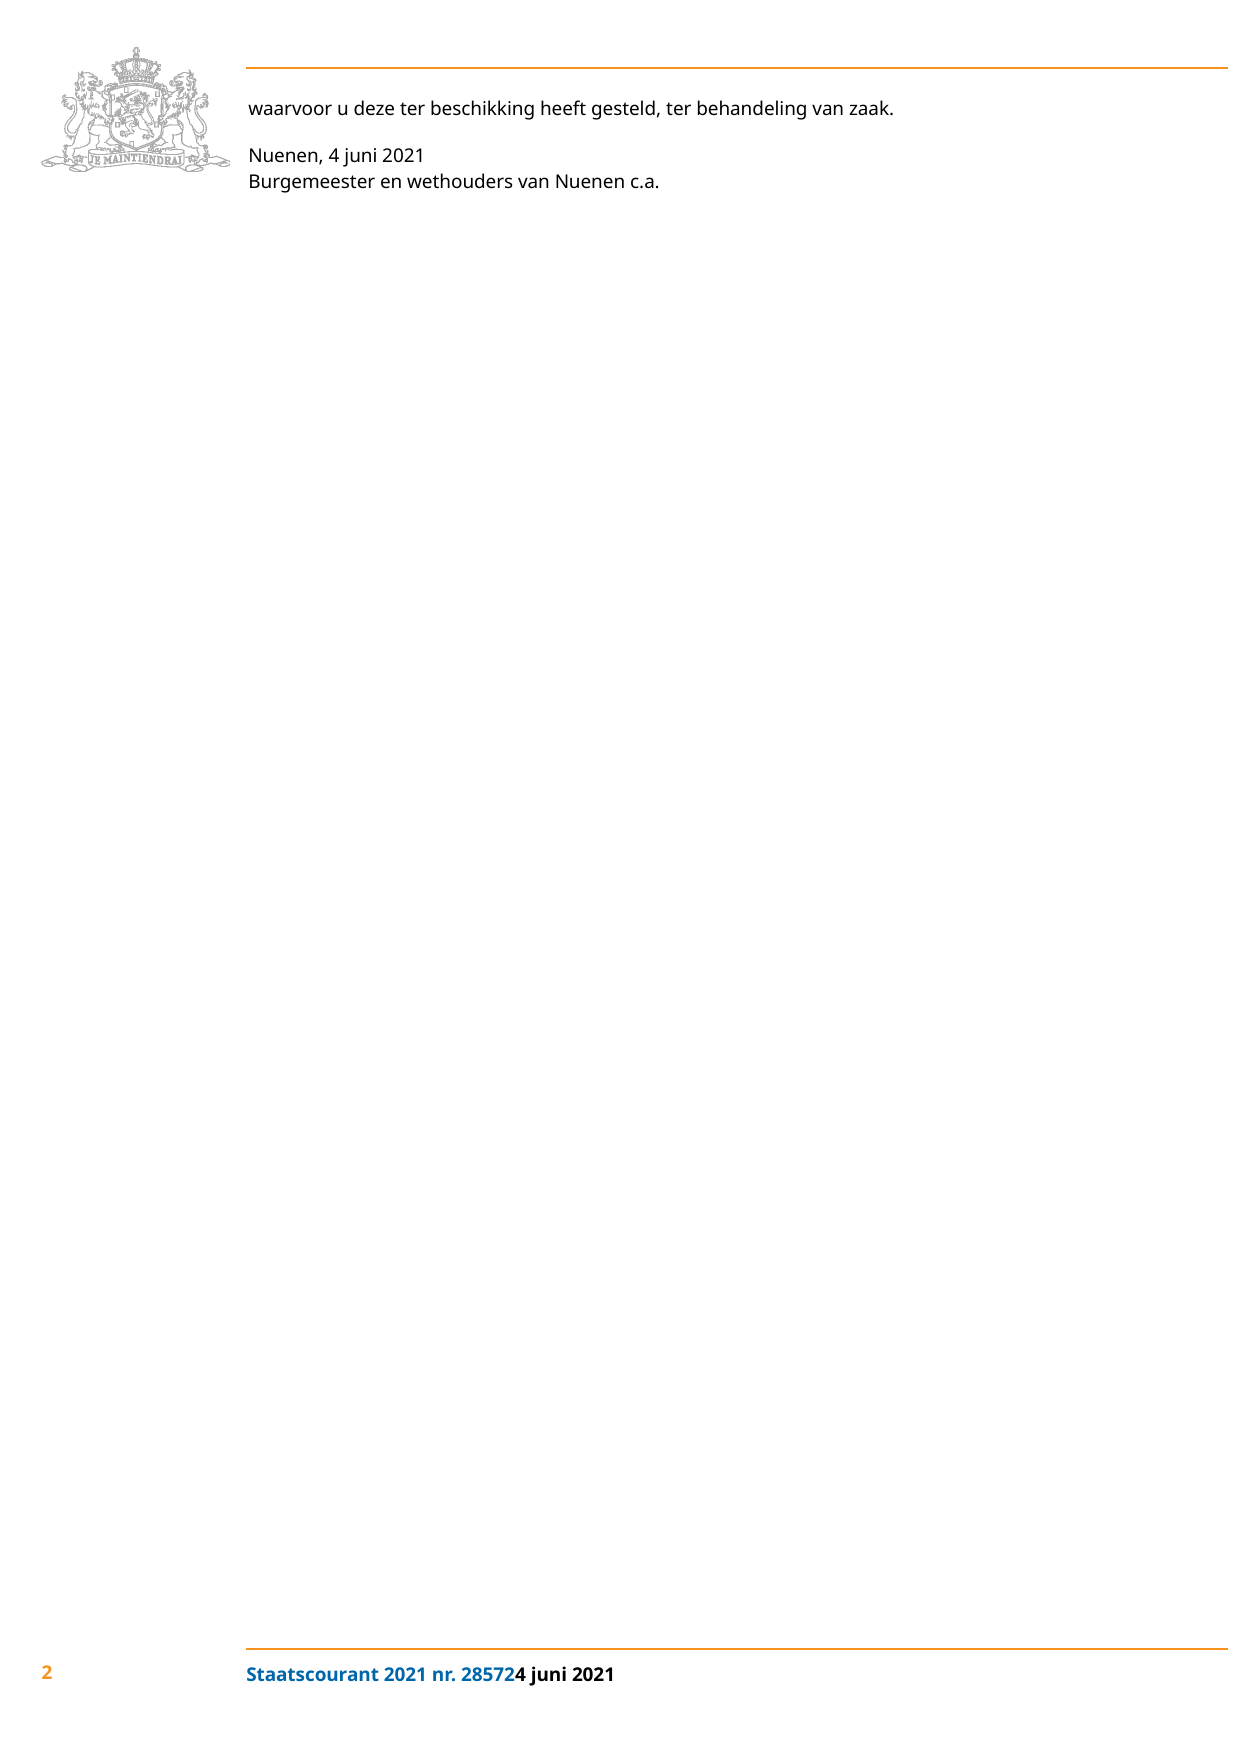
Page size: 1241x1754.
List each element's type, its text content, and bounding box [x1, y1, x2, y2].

text Nuenen, 4 juni 2021 [248, 143, 1152, 168]
text Burgemeester en wethouders van Nuenen c.a. [248, 168, 1152, 194]
picture [41, 47, 231, 172]
text waarvoor u deze ter beschikking heeft gesteld, ter behandeling van zaak. [248, 95, 1152, 121]
